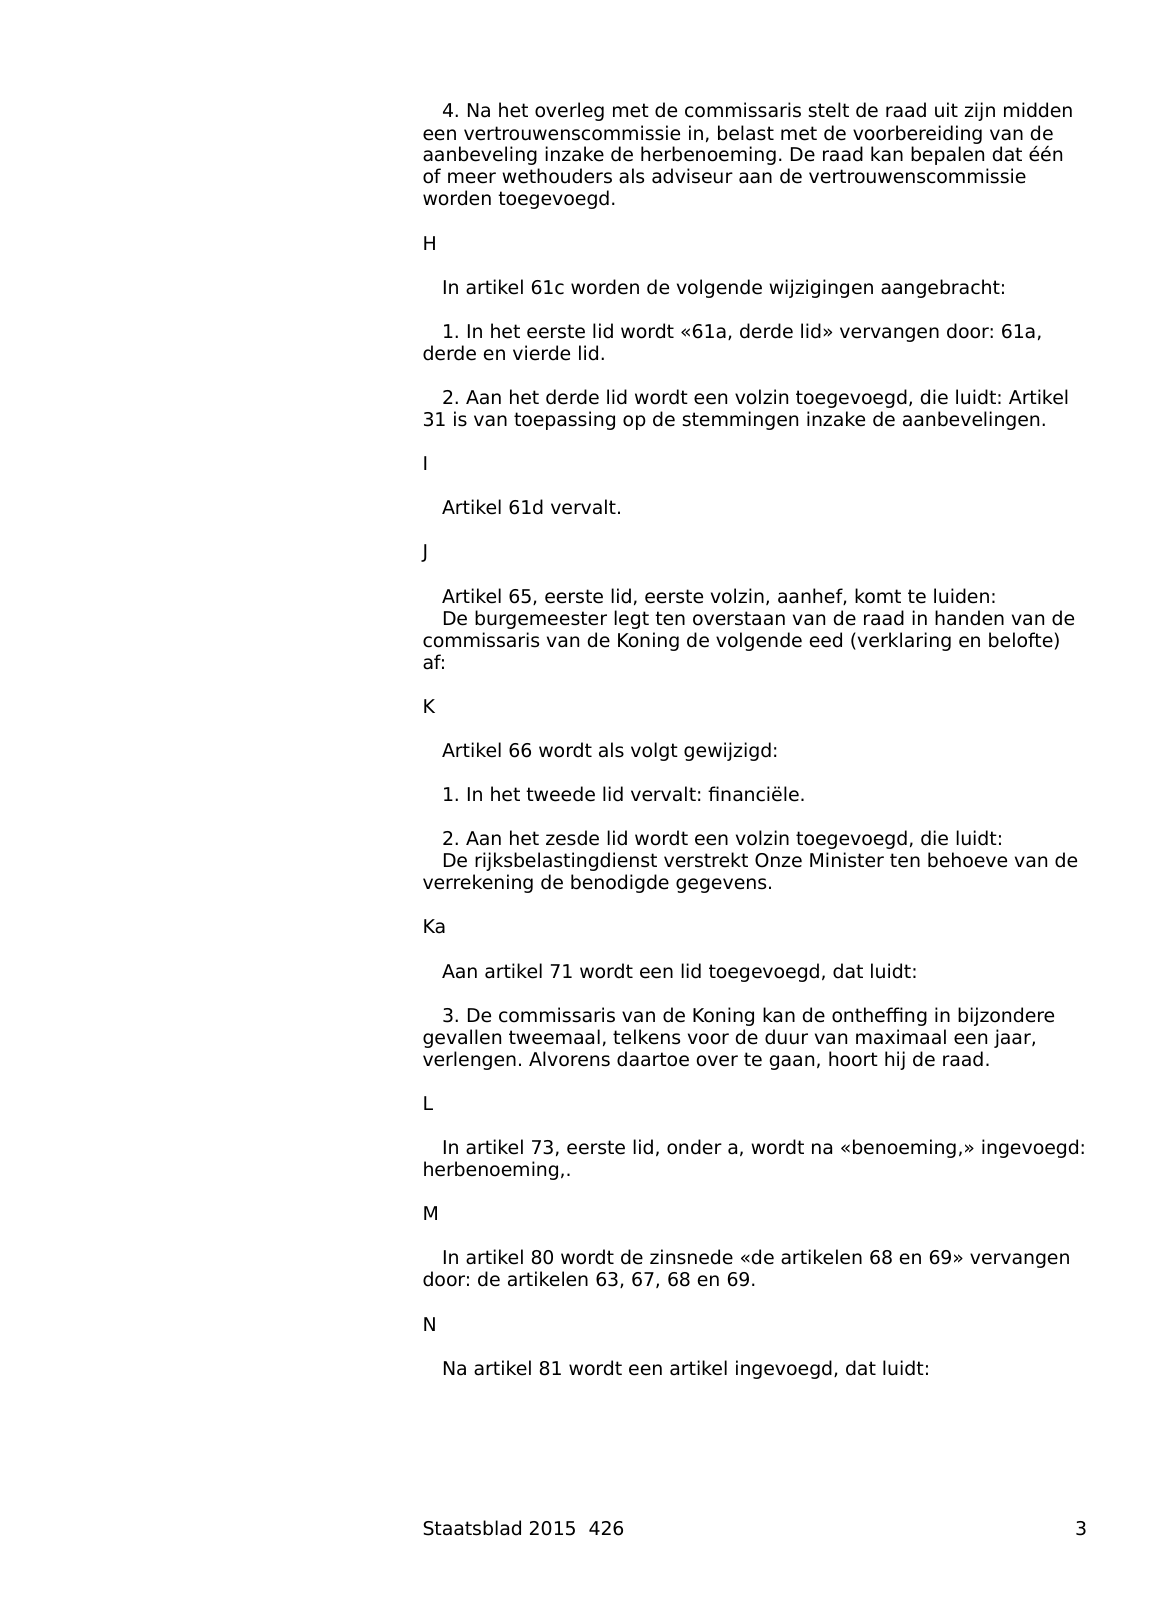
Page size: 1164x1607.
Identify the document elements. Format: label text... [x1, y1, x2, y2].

text 3. De commissaris van de Koning kan de ontheffing in bijzondere gevallen tweemaal, telkens voor de duur van maximaal een jaar, verlengen. Alvorens daartoe over te gaan, hoort hij de raad. [422, 1005, 1087, 1071]
text Artikel 65, eerste lid, eerste volzin, aanhef, komt te luiden: [422, 586, 1087, 608]
text 4. Na het overleg met de commissaris stelt de raad uit zijn midden een vertrouwenscommissie in, belast met de voorbereiding van de aanbeveling inzake de herbenoeming. De raad kan bepalen dat één of meer wethouders als adviseur aan de vertrouwenscommissie worden toegevoegd. [422, 100, 1087, 210]
text L [422, 1093, 1087, 1115]
text Artikel 66 wordt als volgt gewijzigd: [422, 740, 1087, 762]
text Aan artikel 71 wordt een lid toegevoegd, dat luidt: [422, 961, 1087, 982]
text I [422, 453, 1087, 475]
text 1. In het eerste lid wordt «61a, derde lid» vervangen door: 61a, derde en vierde lid. [422, 321, 1087, 365]
text Artikel 61d vervalt. [422, 497, 1087, 519]
text In artikel 80 wordt de zinsnede «de artikelen 68 en 69» vervangen door: de artikelen 63, 67, 68 en 69. [422, 1247, 1087, 1291]
text H [422, 232, 1087, 254]
text Na artikel 81 wordt een artikel ingevoegd, dat luidt: [422, 1358, 1087, 1379]
text In artikel 61c worden de volgende wijzigingen aangebracht: [422, 277, 1087, 299]
text 2. Aan het derde lid wordt een volzin toegevoegd, die luidt: Artikel 31 is van toepassing op de stemmingen inzake de aanbevelingen. [422, 387, 1087, 431]
text Ka [422, 916, 1087, 938]
text N [422, 1313, 1087, 1335]
text K [422, 696, 1087, 718]
text De rijksbelastingdienst verstrekt Onze Minister ten behoeve van de verrekening de benodigde gegevens. [422, 850, 1087, 894]
text J [422, 541, 1087, 563]
text 1. In het tweede lid vervalt: financiële. [422, 784, 1087, 806]
text In artikel 73, eerste lid, onder a, wordt na «benoeming,» ingevoegd: herbenoeming,. [422, 1137, 1087, 1181]
text De burgemeester legt ten overstaan van de raad in handen van de commissaris van de Koning de volgende eed (verklaring en belofte) af: [422, 608, 1087, 673]
text 2. Aan het zesde lid wordt een volzin toegevoegd, die luidt: [422, 828, 1087, 850]
text M [422, 1203, 1087, 1225]
